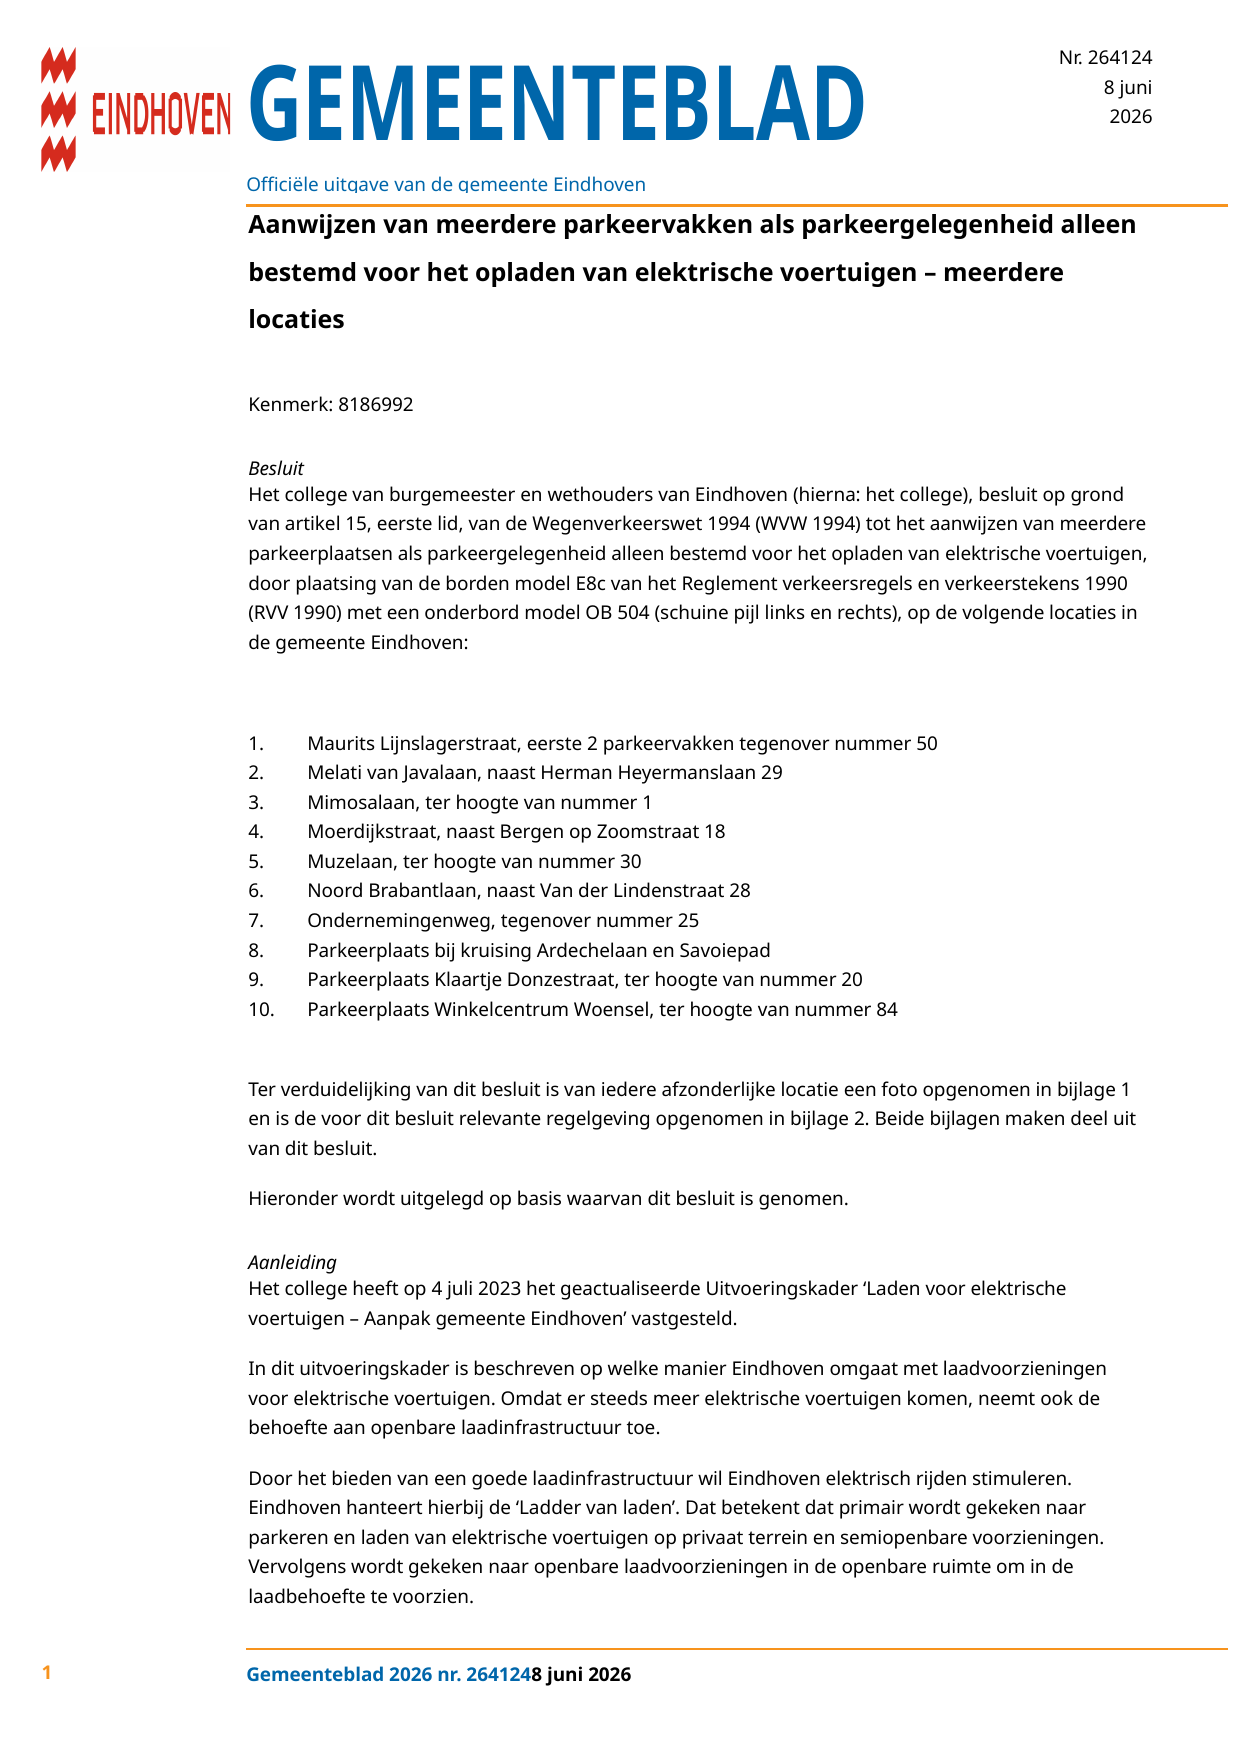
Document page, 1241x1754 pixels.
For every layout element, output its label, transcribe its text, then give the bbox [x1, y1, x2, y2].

text Aanleiding [248, 1249, 1152, 1275]
list Parkeerplaats Klaartje Donzestraat, ter hoogte van nummer 20 [248, 966, 1152, 992]
text Door het bieden van een goede laadinfrastructuur wil Eindhoven elektrisch rijden stimuleren. Eindhoven hanteert hierbij de ‘Ladder van laden’. Dat betekent dat primair wordt gekeken naar parkeren en laden van elektrische voertuigen op privaat terrein en semiopenbare voorzieningen. Vervolgens wordt gekeken naar openbare laadvoorzieningen in de openbare ruimte om in de laadbehoefte te voorzien. [248, 1465, 1152, 1609]
picture [41, 47, 231, 172]
list Moerdijkstraat, naast Bergen op Zoomstraat 18 [248, 818, 1152, 844]
list Melati van Javalaan, naast Herman Heyermanslaan 29 [248, 759, 1152, 785]
list Ondernemingenweg, tegenover nummer 25 [248, 907, 1152, 933]
list Parkeerplaats bij kruising Ardechelaan en Savoiepad [248, 937, 1152, 962]
text Hieronder wordt uitgelegd op basis waarvan dit besluit is genomen. [248, 1186, 1152, 1211]
text In dit uitvoeringskader is beschreven op welke manier Eindhoven omgaat met laadvoorzieningen voor elektrische voertuigen. Omdat er steeds meer elektrische voertuigen komen, neemt ook de behoefte aan openbare laadinfrastructuur toe. [248, 1355, 1152, 1440]
list Muzelaan, ter hoogte van nummer 30 [248, 848, 1152, 874]
list Noord Brabantlaan, naast Van der Lindenstraat 28 [248, 878, 1152, 903]
list Maurits Lijnslagerstraat, eerste 2 parkeervakken tegenover nummer 50 [248, 730, 1152, 755]
list Mimosalaan, ter hoogte van nummer 1 [248, 789, 1152, 814]
text Ter verduidelijking van dit besluit is van iedere afzonderlijke locatie een foto opgenomen in bijlage 1 en is de voor dit besluit relevante regelgeving opgenomen in bijlage 2. Beide bijlagen maken deel uit van dit besluit. [248, 1076, 1152, 1161]
text Het college heeft op 4 juli 2023 het geactualiseerde Uitvoeringskader ‘Laden voor elektrische voertuigen – Aanpak gemeente Eindhoven’ vastgesteld. [248, 1275, 1152, 1331]
text Aanwijzen van meerdere parkeervakken als parkeergelegenheid alleen bestemd voor het opladen van elektrische voertuigen – meerdere locaties [248, 207, 1152, 336]
text Het college van burgemeester en wethouders van Eindhoven (hierna: het college), besluit op grond van artikel 15, eerste lid, van de Wegenverkeerswet 1994 (WVW 1994) tot het aanwijzen van meerdere parkeerplaatsen als parkeergelegenheid alleen bestemd voor het opladen van elektrische voertuigen, door plaatsing van de borden model E8c van het Reglement verkeersregels en verkeerstekens 1990 (RVV 1990) met een onderbord model OB 504 (schuine pijl links en rechts), op de volgende locaties in de gemeente Eindhoven: [248, 481, 1152, 654]
text Kenmerk: 8186992 [248, 391, 1152, 417]
text Besluit [248, 455, 1152, 481]
list Parkeerplaats Winkelcentrum Woensel, ter hoogte van nummer 84 [248, 996, 1152, 1022]
